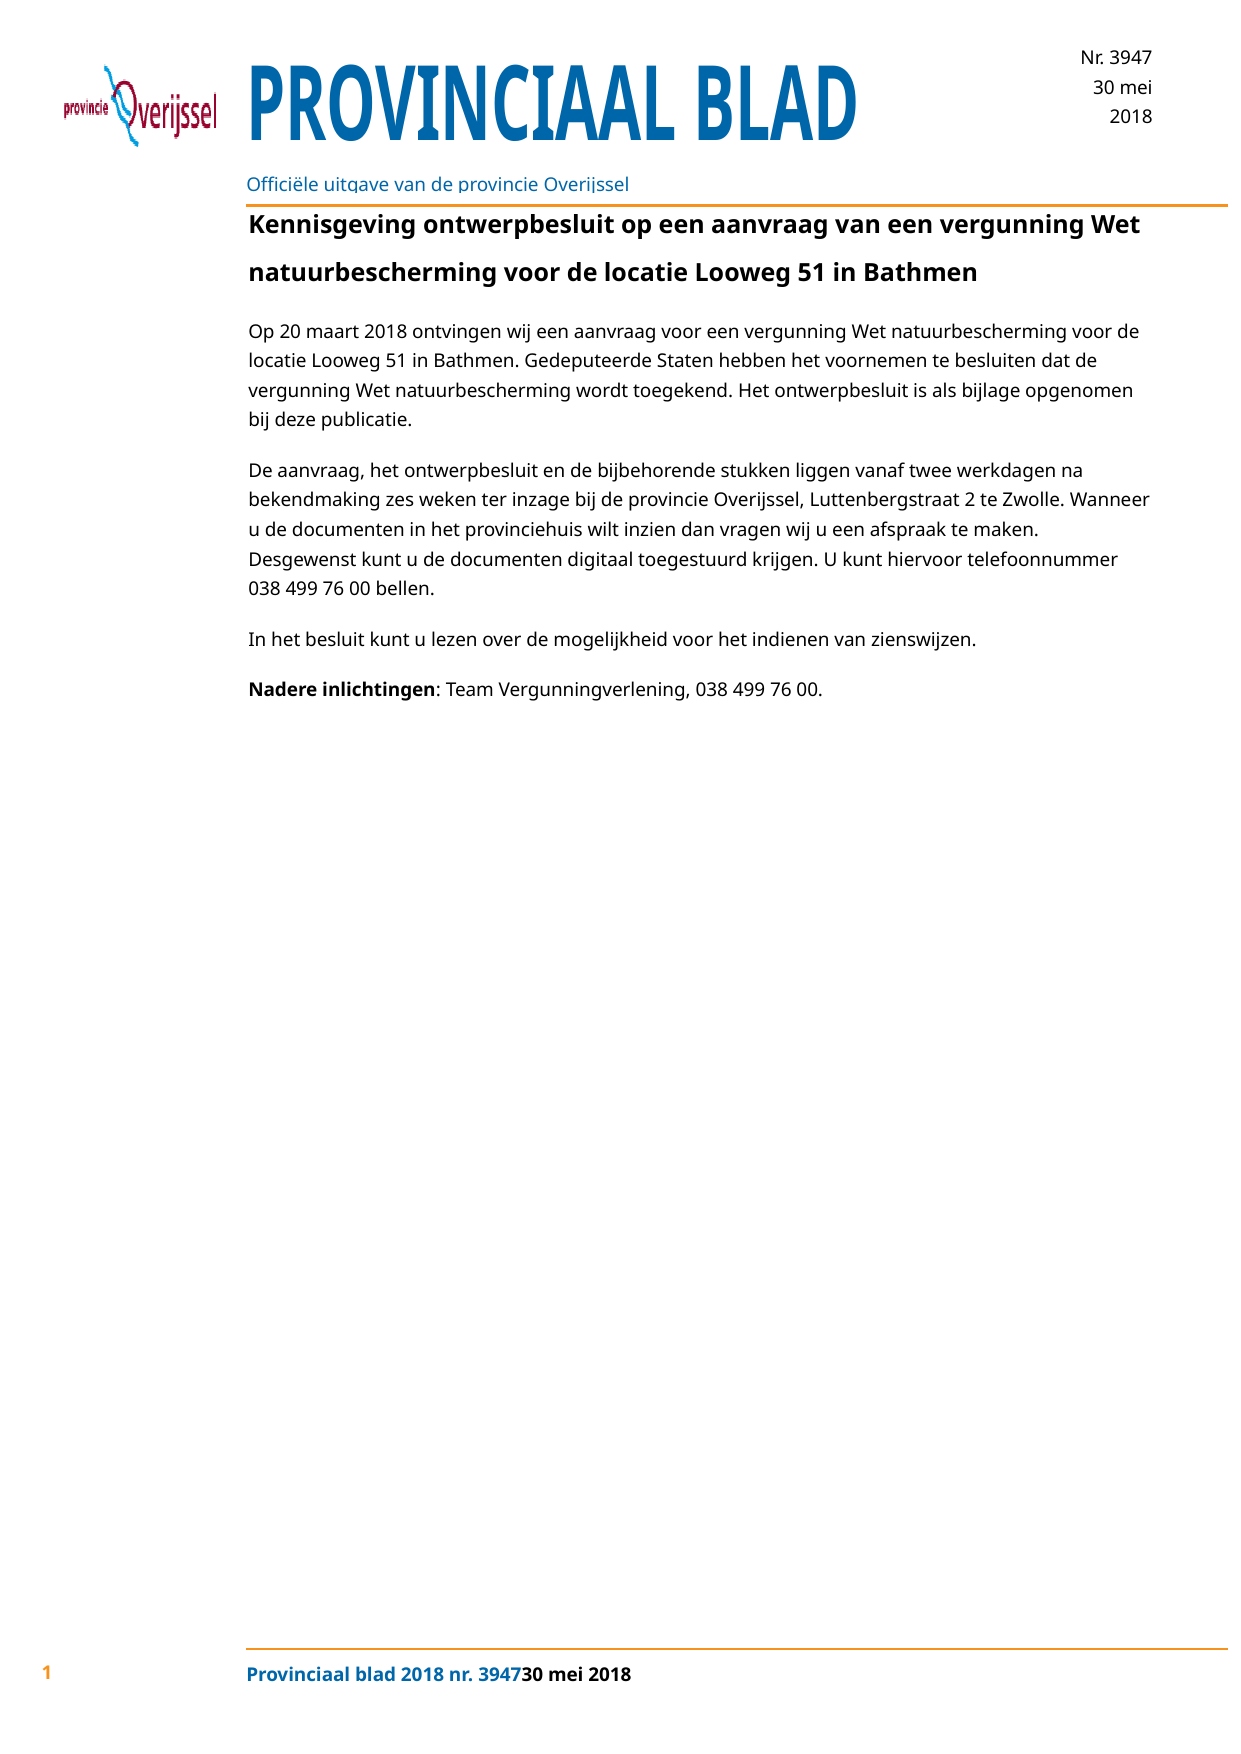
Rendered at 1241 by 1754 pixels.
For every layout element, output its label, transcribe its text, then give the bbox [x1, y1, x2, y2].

text Kennisgeving ontwerpbesluit op een aanvraag van een vergunning Wet natuurbescherming voor de locatie Looweg 51 in Bathmen [248, 207, 1152, 288]
text Op 20 maart 2018 ontvingen wij een aanvraag voor een vergunning Wet natuurbescherming voor de locatie Looweg 51 in Bathmen. Gedeputeerde Staten hebben het voornemen te besluiten dat de vergunning Wet natuurbescherming wordt toegekend. Het ontwerpbesluit is als bijlage opgenomen bij deze publicatie. [248, 318, 1152, 432]
text In het besluit kunt u lezen over de mogelijkheid voor het indienen van zienswijzen. [248, 626, 1152, 652]
text Nadere inlichtingen: Team Vergunningverlening, 038 499 76 00. [248, 676, 1152, 702]
text De aanvraag, het ontwerpbesluit en de bijbehorende stukken liggen vanaf twee werkdagen na bekendmaking zes weken ter inzage bij de provincie Overijssel, Luttenbergstraat 2 te Zwolle. Wanneer u de documenten in het provinciehuis wilt inzien dan vragen wij u een afspraak te maken. Desgewenst kunt u de documenten digitaal toegestuurd krijgen. U kunt hiervoor telefoonnummer 038 499 76 00 bellen. [248, 457, 1152, 601]
picture [41, 47, 231, 172]
